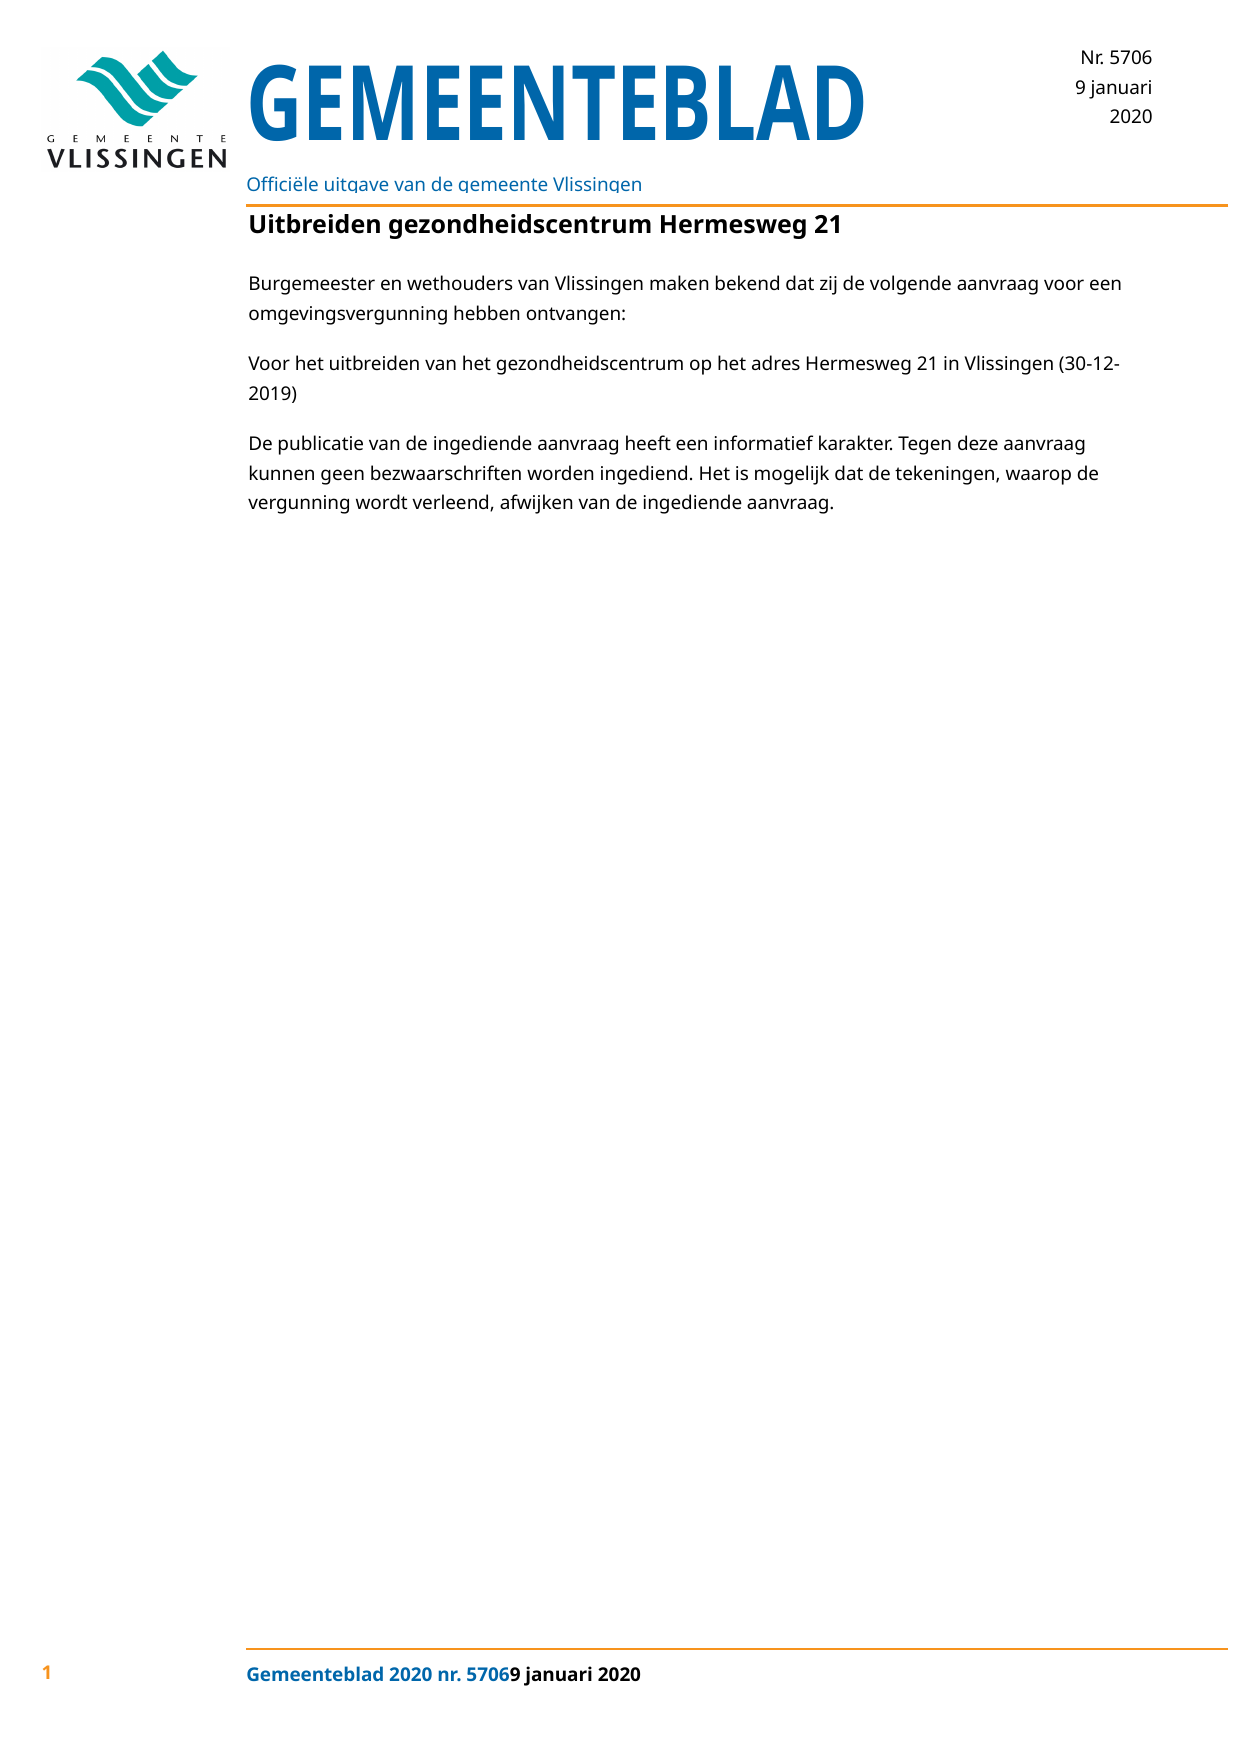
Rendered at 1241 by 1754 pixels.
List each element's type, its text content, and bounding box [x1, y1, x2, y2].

text Uitbreiden gezondheidscentrum Hermesweg 21 [248, 207, 1152, 241]
text Burgemeester en wethouders van Vlissingen maken bekend dat zij de volgende aanvraag voor een omgevingsvergunning hebben ontvangen: [248, 270, 1152, 326]
picture [41, 47, 231, 172]
text Voor het uitbreiden van het gezondheidscentrum op het adres Hermesweg 21 in Vlissingen (30-12-2019) [248, 350, 1152, 406]
text De publicatie van de ingediende aanvraag heeft een informatief karakter. Tegen deze aanvraag kunnen geen bezwaarschriften worden ingediend. Het is mogelijk dat de tekeningen, waarop de vergunning wordt verleend, afwijken van de ingediende aanvraag. [248, 430, 1152, 515]
